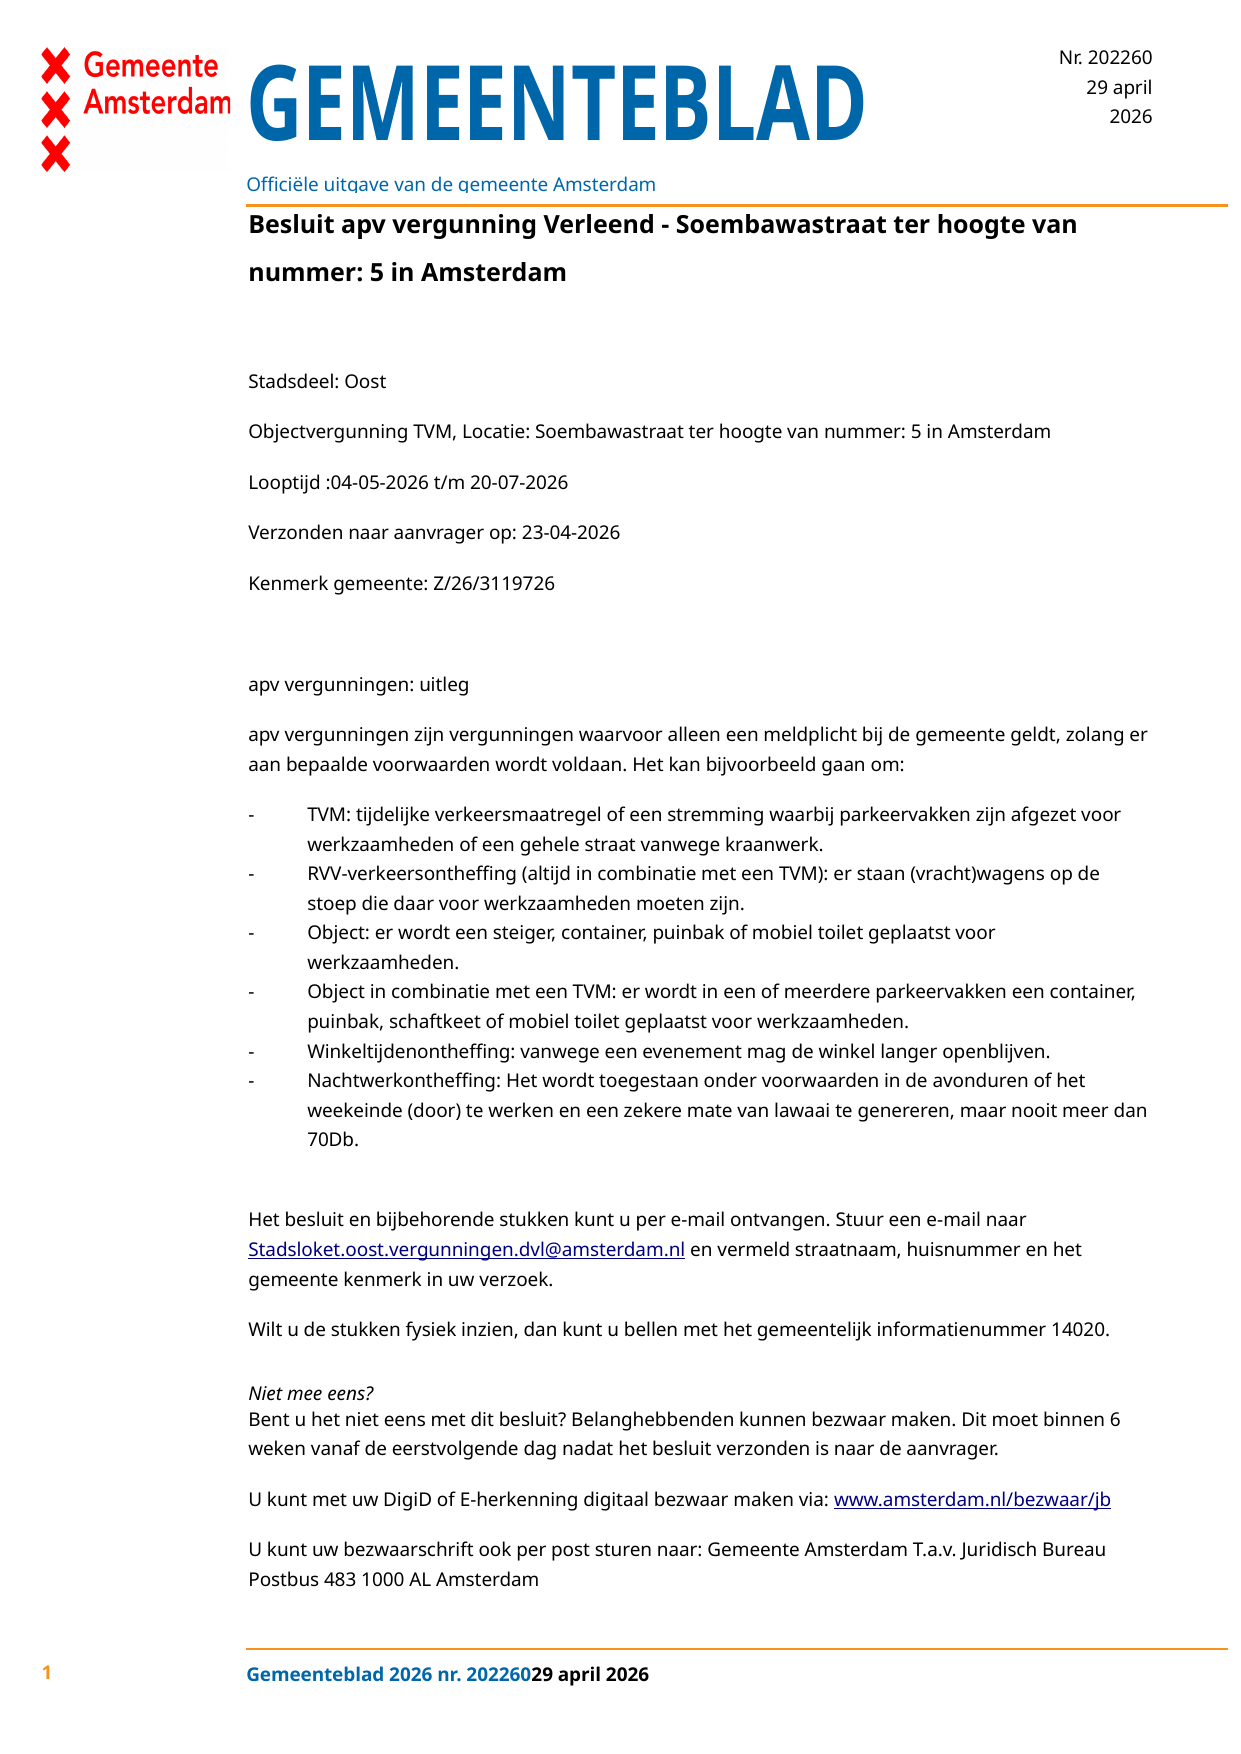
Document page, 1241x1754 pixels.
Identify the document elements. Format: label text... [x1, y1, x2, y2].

text Objectvergunning TVM, Locatie: Soembawastraat ter hoogte van nummer: 5 in Amsterdam [248, 419, 1152, 444]
text Wilt u de stukken fysiek inzien, dan kunt u bellen met het gemeentelijk informatienummer 14020. [248, 1316, 1152, 1342]
list Object: er wordt een steiger, container, puinbak of mobiel toilet geplaatst voor werkzaamheden. [248, 919, 1152, 975]
list Winkeltijdenontheffing: vanwege een evenement mag de winkel langer openblijven. [248, 1038, 1152, 1064]
text apv vergunningen zijn vergunningen waarvoor alleen een meldplicht bij de gemeente geldt, zolang er aan bepaalde voorwaarden wordt voldaan. Het kan bijvoorbeeld gaan om: [248, 721, 1152, 777]
text Stadsdeel: Oost [248, 368, 1152, 394]
text U kunt met uw DigiD of E-herkenning digitaal bezwaar maken via: www.amsterdam.nl/bezwaar/jb [248, 1486, 1152, 1512]
text Looptijd :04-05-2026 t/m 20-07-2026 [248, 469, 1152, 495]
text Niet mee eens? [248, 1380, 1152, 1406]
list TVM: tijdelijke verkeersmaatregel of een stremming waarbij parkeervakken zijn afgezet voor werkzaamheden of een gehele straat vanwege kraanwerk. [248, 801, 1152, 857]
list Object in combinatie met een TVM: er wordt in een of meerdere parkeervakken een container, puinbak, schaftkeet of mobiel toilet geplaatst voor werkzaamheden. [248, 979, 1152, 1034]
text Kenmerk gemeente: Z/26/3119726 [248, 570, 1152, 596]
list Nachtwerkontheffing: Het wordt toegestaan onder voorwaarden in de avonduren of het weekeinde (door) te werken en een zekere mate van lawaai te genereren, maar nooit meer dan 70Db. [248, 1067, 1152, 1152]
picture [41, 47, 231, 172]
text Verzonden naar aanvrager op: 23-04-2026 [248, 519, 1152, 545]
list RVV-verkeersontheffing (altijd in combinatie met een TVM): er staan (vracht)wagens op de stoep die daar voor werkzaamheden moeten zijn. [248, 860, 1152, 916]
text Besluit apv vergunning Verleend - Soembawastraat ter hoogte van nummer: 5 in Amsterdam [248, 207, 1152, 288]
text U kunt uw bezwaarschrift ook per post sturen naar: Gemeente Amsterdam T.a.v. Juridisch Bureau Postbus 483 1000 AL Amsterdam [248, 1536, 1152, 1592]
text Bent u het niet eens met dit besluit? Belanghebbenden kunnen bezwaar maken. Dit moet binnen 6 weken vanaf de eerstvolgende dag nadat het besluit verzonden is naar de aanvrager. [248, 1406, 1152, 1461]
text Het besluit en bijbehorende stukken kunt u per e-mail ontvangen. Stuur een e-mail naar Stadsloket.oost.vergunningen.dvl@amsterdam.nl en vermeld straatnaam, huisnummer en het gemeente kenmerk in uw verzoek. [248, 1207, 1152, 1292]
text apv vergunningen: uitleg [248, 671, 1152, 697]
